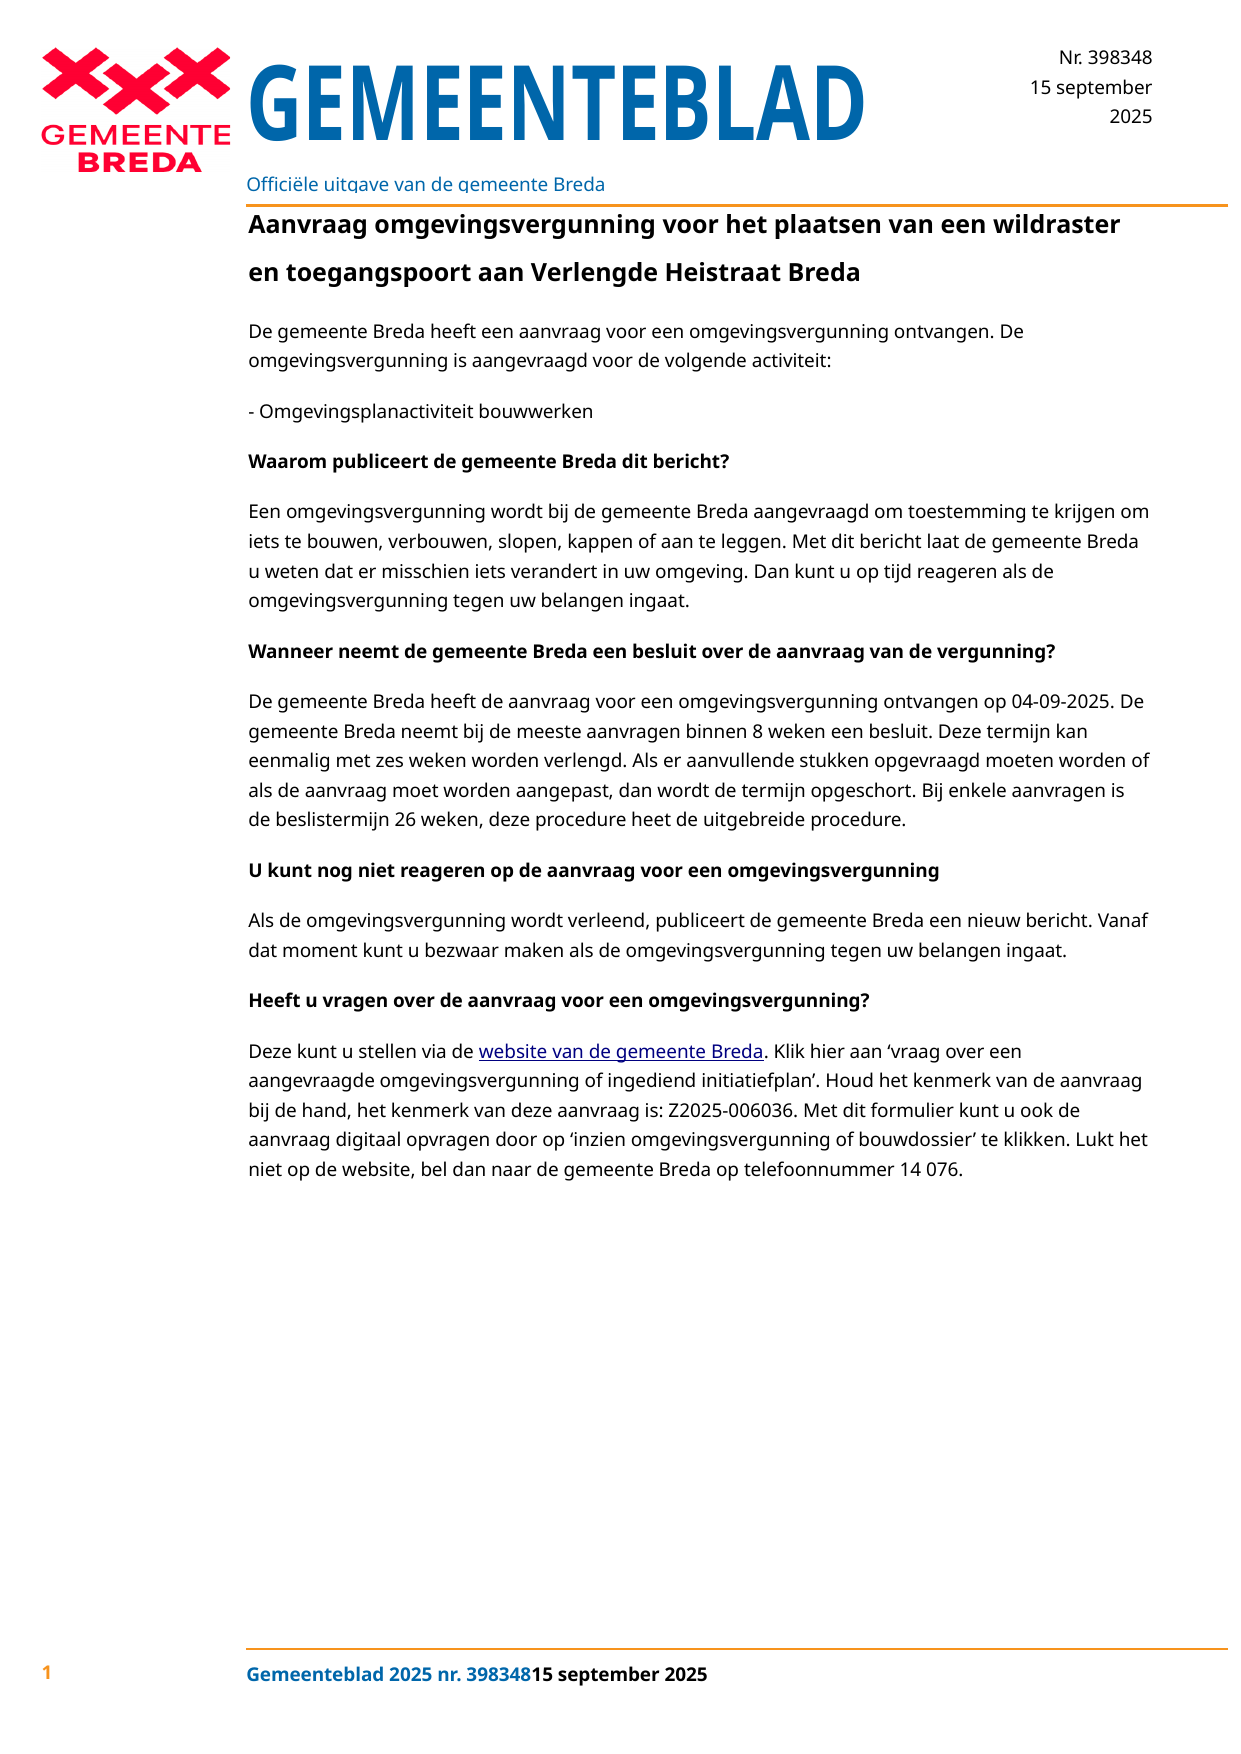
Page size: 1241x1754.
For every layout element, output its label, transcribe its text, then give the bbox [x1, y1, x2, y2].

text Aanvraag omgevingsvergunning voor het plaatsen van een wildraster en toegangspoort aan Verlengde Heistraat Breda [248, 207, 1152, 288]
text U kunt nog niet reageren op de aanvraag voor een omgevingsvergunning [248, 857, 1152, 883]
picture [41, 47, 231, 172]
text Wanneer neemt de gemeente Breda een besluit over de aanvraag van de vergunning? [248, 638, 1152, 664]
text Deze kunt u stellen via de website van de gemeente Breda. Klik hier aan ‘vraag over een aangevraagde omgevingsvergunning of ingediend initiatiefplan’. Houd het kenmerk van de aanvraag bij de hand, het kenmerk van deze aanvraag is: Z2025-006036. Met dit formulier kunt u ook de aanvraag digitaal opvragen door op ‘inzien omgevingsvergunning of bouwdossier’ te klikken. Lukt het niet op de website, bel dan naar de gemeente Breda op telefoonnummer 14 076. [248, 1038, 1152, 1182]
text De gemeente Breda heeft de aanvraag voor een omgevingsvergunning ontvangen op 04-09-2025. De gemeente Breda neemt bij de meeste aanvragen binnen 8 weken een besluit. Deze termijn kan eenmalig met zes weken worden verlengd. Als er aanvullende stukken opgevraagd moeten worden of als de aanvraag moet worden aangepast, dan wordt de termijn opgeschort. Bij enkele aanvragen is de beslistermijn 26 weken, deze procedure heet de uitgebreide procedure. [248, 688, 1152, 832]
text - Omgevingsplanactiviteit bouwwerken [248, 398, 1152, 424]
text Waarom publiceert de gemeente Breda dit bericht? [248, 448, 1152, 474]
text De gemeente Breda heeft een aanvraag voor een omgevingsvergunning ontvangen. De omgevingsvergunning is aangevraagd voor de volgende activiteit: [248, 318, 1152, 373]
text Als de omgevingsvergunning wordt verleend, publiceert de gemeente Breda een nieuw bericht. Vanaf dat moment kunt u bezwaar maken als de omgevingsvergunning tegen uw belangen ingaat. [248, 907, 1152, 963]
text Heeft u vragen over de aanvraag voor een omgevingsvergunning? [248, 987, 1152, 1013]
text Een omgevingsvergunning wordt bij de gemeente Breda aangevraagd om toestemming te krijgen om iets te bouwen, verbouwen, slopen, kappen of aan te leggen. Met dit bericht laat de gemeente Breda u weten dat er misschien iets verandert in uw omgeving. Dan kunt u op tijd reageren als de omgevingsvergunning tegen uw belangen ingaat. [248, 499, 1152, 613]
